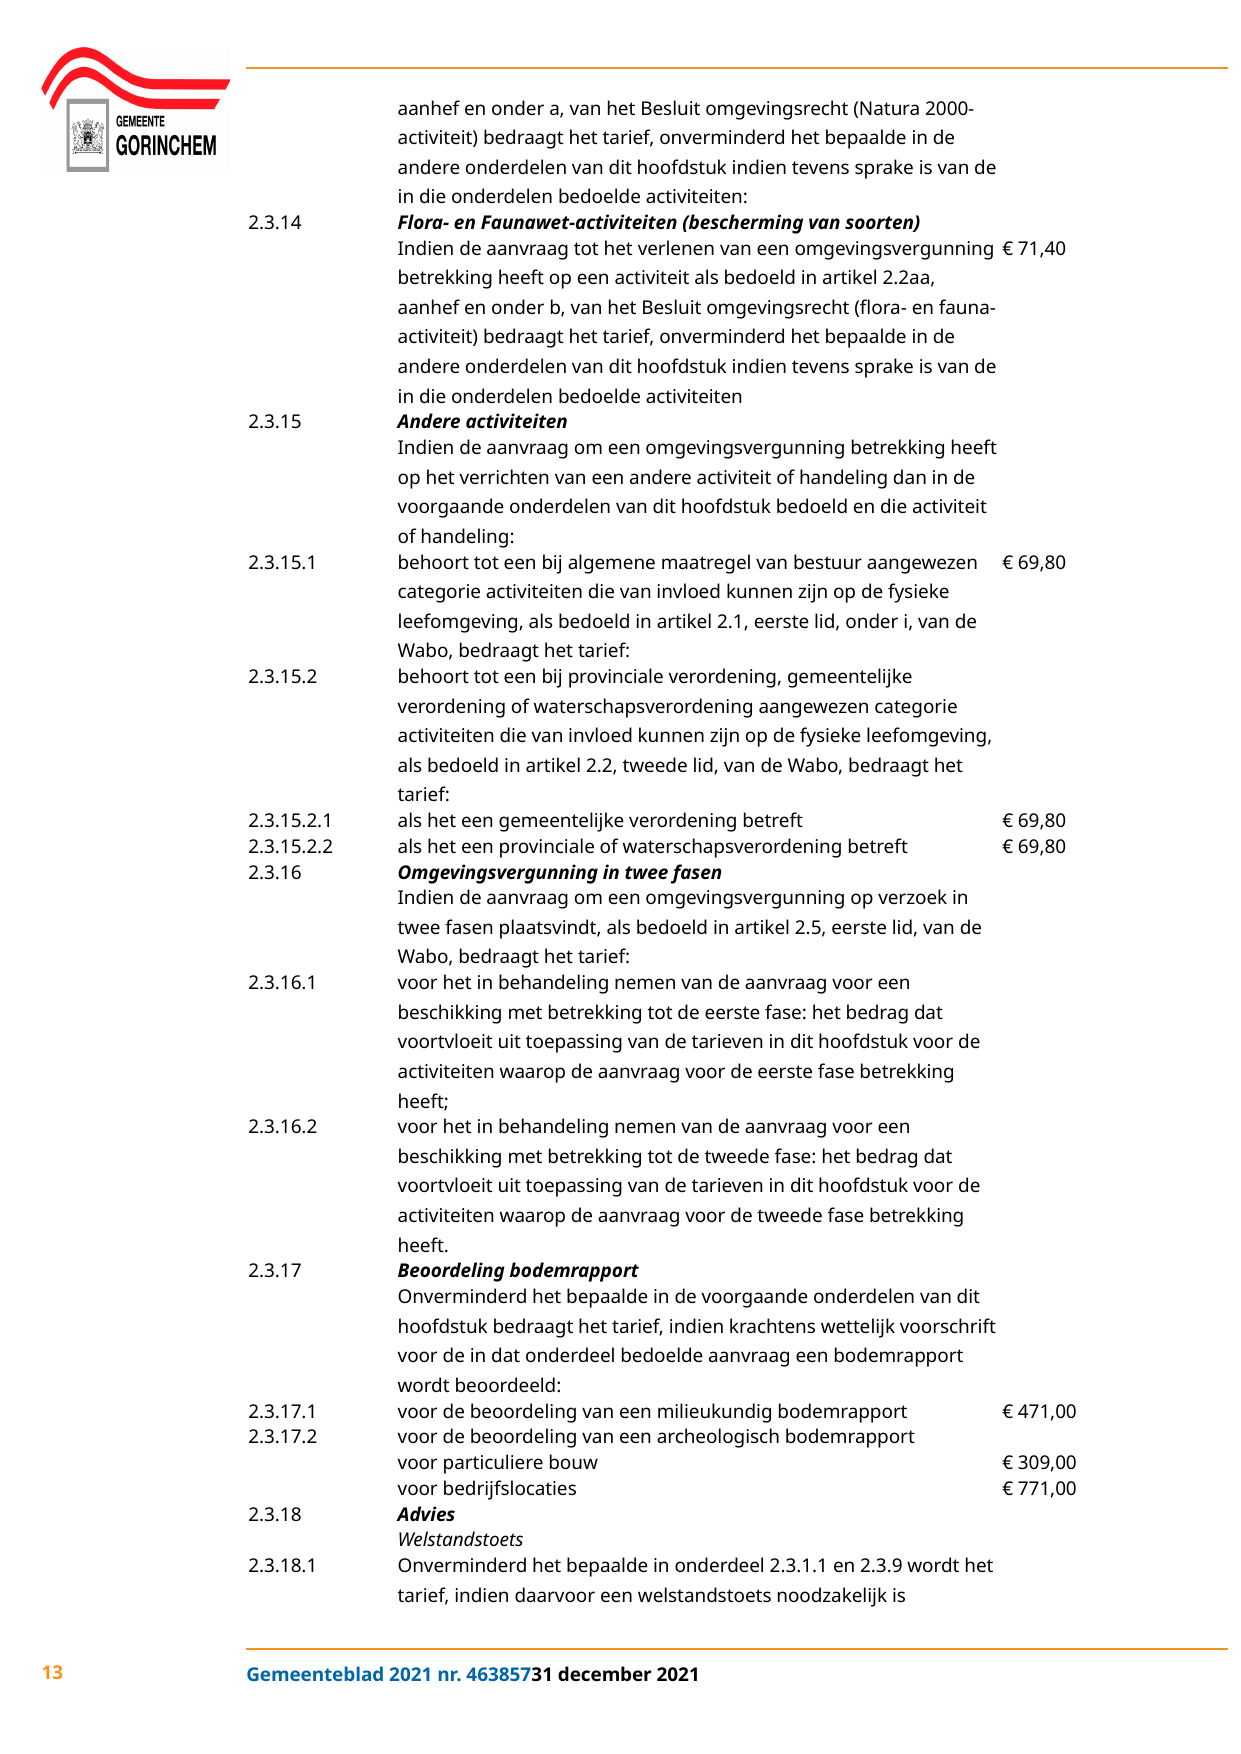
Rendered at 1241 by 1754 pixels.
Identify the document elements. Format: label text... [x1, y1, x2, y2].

table_cell 2.3.17.2 [248, 1424, 397, 1449]
table_cell als het een provinciale of waterschapsverordening betreft [398, 833, 1002, 859]
table_cell Indien de aanvraag tot het verlenen van een omgevingsvergunning betrekking heeft op een activiteit als bedoeld in artikel 2.2aa, aanhef en onder b, van het Besluit omgevingsrecht (flora- en fauna-activiteit) bedraagt het tarief, onverminderd het bepaalde in de andere onderdelen van dit hoofdstuk indien tevens sprake is van de in die onderdelen bedoelde activiteiten [398, 235, 1002, 409]
table_cell € 69,80 [1002, 549, 1152, 663]
table_cell [1002, 1283, 1152, 1398]
table_cell [248, 1475, 397, 1501]
table_cell voor de beoordeling van een milieukundig bodemrapport [398, 1398, 1002, 1423]
table_cell € 69,80 [1002, 833, 1152, 859]
table_cell Advies [398, 1501, 1002, 1526]
table_cell Flora- en Faunawet-activiteiten (bescherming van soorten) [398, 209, 1002, 235]
table_cell € 309,00 [1002, 1449, 1152, 1475]
table_cell [1002, 1501, 1152, 1526]
table_cell Onverminderd het bepaalde in de voorgaande onderdelen van dit hoofdstuk bedraagt het tarief, indien krachtens wettelijk voorschrift voor de in dat onderdeel bedoelde aanvraag een bodemrapport wordt beoordeeld: [398, 1283, 1002, 1398]
table_cell [1002, 663, 1152, 807]
table_cell € 771,00 [1002, 1475, 1152, 1501]
table_cell behoort tot een bij provinciale verordening, gemeentelijke verordening of waterschapsverordening aangewezen categorie activiteiten die van invloed kunnen zijn op de fysieke leefomgeving, als bedoeld in artikel 2.2, tweede lid, van de Wabo, bedraagt het tarief: [398, 663, 1002, 807]
table_cell € 71,40 [1002, 235, 1152, 409]
table_cell 2.3.16.1 [248, 970, 397, 1113]
table_cell [1002, 1258, 1152, 1283]
table_cell [1002, 95, 1152, 209]
table_cell [1002, 1526, 1152, 1552]
table_cell behoort tot een bij algemene maatregel van bestuur aangewezen categorie activiteiten die van invloed kunnen zijn op de fysieke leefomgeving, als bedoeld in artikel 2.1, eerste lid, onder i, van de Wabo, bedraagt het tarief: [398, 549, 1002, 663]
table_cell [1002, 209, 1152, 235]
table_cell [248, 885, 397, 969]
table_cell 2.3.17 [248, 1258, 397, 1283]
table_cell Onverminderd het bepaalde in onderdeel 2.3.1.1 en 2.3.9 wordt het tarief, indien daarvoor een welstandstoets noodzakelijk is [398, 1552, 1002, 1607]
table_cell € 69,80 [1002, 808, 1152, 833]
table_cell aanhef en onder a, van het Besluit omgevingsrecht (Natura 2000-activiteit) bedraagt het tarief, onverminderd het bepaalde in de andere onderdelen van dit hoofdstuk indien tevens sprake is van de in die onderdelen bedoelde activiteiten: [398, 95, 1002, 209]
table_cell [1002, 1424, 1152, 1449]
table_cell voor de beoordeling van een archeologisch bodemrapport [398, 1424, 1002, 1449]
table_cell als het een gemeentelijke verordening betreft [398, 808, 1002, 833]
table_cell [248, 1526, 397, 1552]
table_cell Welstandstoets [398, 1526, 1002, 1552]
table_cell [1002, 970, 1152, 1113]
table_cell 2.3.15.2.1 [248, 808, 397, 833]
picture [41, 47, 231, 172]
table_cell Indien de aanvraag om een omgevingsvergunning betrekking heeft op het verrichten van een andere activiteit of handeling dan in de voorgaande onderdelen van dit hoofdstuk bedoeld en die activiteit of handeling: [398, 434, 1002, 549]
table_cell 2.3.17.1 [248, 1398, 397, 1423]
table_cell 2.3.18 [248, 1501, 397, 1526]
table_cell [1002, 434, 1152, 549]
table_cell Beoordeling bodemrapport [398, 1258, 1002, 1283]
table_cell € 471,00 [1002, 1398, 1152, 1423]
table_cell [248, 434, 397, 549]
table_cell voor particuliere bouw [398, 1449, 1002, 1475]
table_cell Omgevingsvergunning in twee fasen [398, 859, 1002, 884]
table_cell 2.3.15.2.2 [248, 833, 397, 859]
table_cell [1002, 885, 1152, 969]
table_cell 2.3.16 [248, 859, 397, 884]
table_cell [1002, 1114, 1152, 1258]
table_cell 2.3.15.2 [248, 663, 397, 807]
table_cell [1002, 859, 1152, 884]
table_cell voor bedrijfslocaties [398, 1475, 1002, 1501]
table_cell Andere activiteiten [398, 409, 1002, 434]
table_cell [248, 1283, 397, 1398]
table_cell voor het in behandeling nemen van de aanvraag voor een beschikking met betrekking tot de tweede fase: het bedrag dat voortvloeit uit toepassing van de tarieven in dit hoofdstuk voor de activiteiten waarop de aanvraag voor de tweede fase betrekking heeft. [398, 1114, 1002, 1258]
table_cell 2.3.15 [248, 409, 397, 434]
table_cell 2.3.18.1 [248, 1552, 397, 1607]
table_cell 2.3.15.1 [248, 549, 397, 663]
table_cell 2.3.16.2 [248, 1114, 397, 1258]
table_cell voor het in behandeling nemen van de aanvraag voor een beschikking met betrekking tot de eerste fase: het bedrag dat voortvloeit uit toepassing van de tarieven in dit hoofdstuk voor de activiteiten waarop de aanvraag voor de eerste fase betrekking heeft; [398, 970, 1002, 1113]
table_cell [248, 235, 397, 409]
table_cell 2.3.14 [248, 209, 397, 235]
table_cell [248, 95, 397, 209]
table_cell Indien de aanvraag om een omgevingsvergunning op verzoek in twee fasen plaatsvindt, als bedoeld in artikel 2.5, eerste lid, van de Wabo, bedraagt het tarief: [398, 885, 1002, 969]
table_cell [1002, 1552, 1152, 1607]
table_cell [1002, 409, 1152, 434]
table_cell [248, 1449, 397, 1475]
